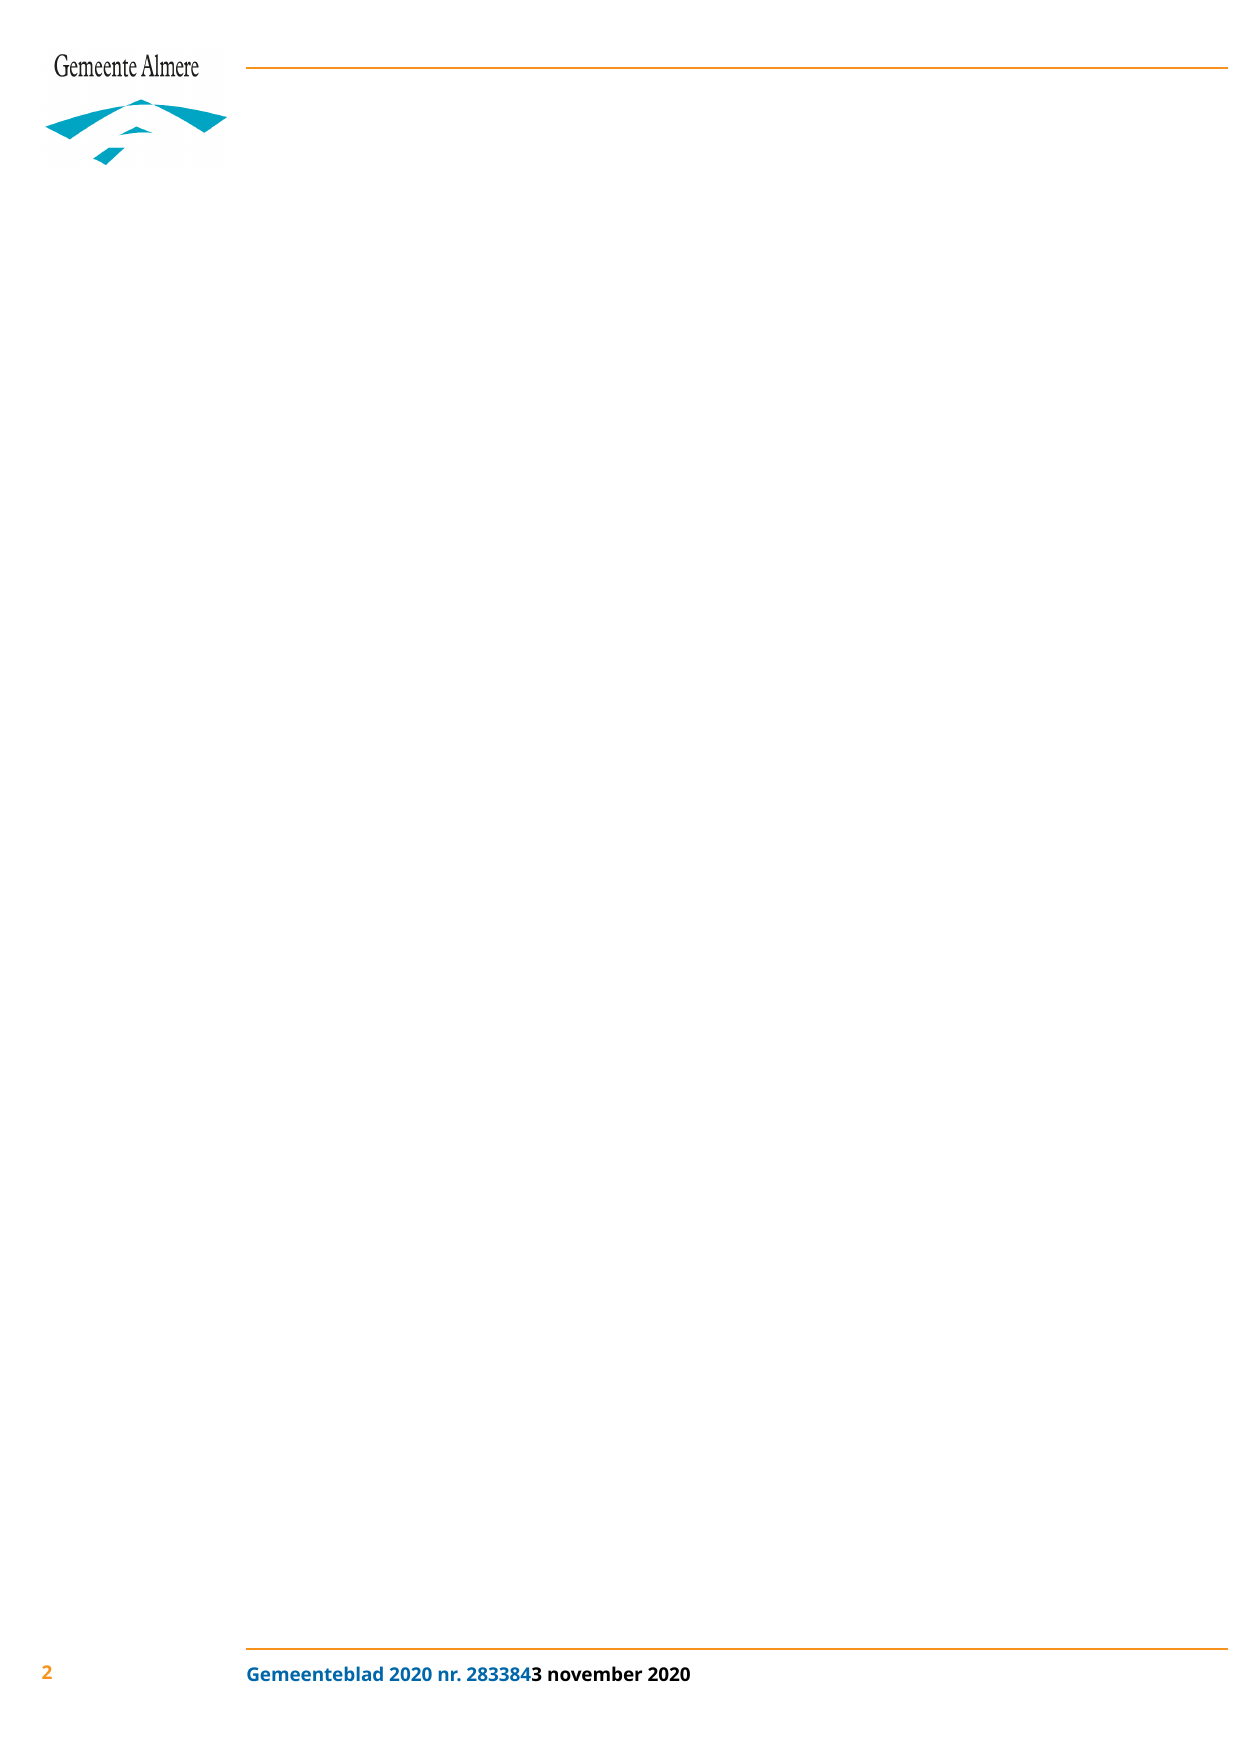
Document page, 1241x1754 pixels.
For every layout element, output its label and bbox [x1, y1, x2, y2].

picture [41, 47, 231, 172]
